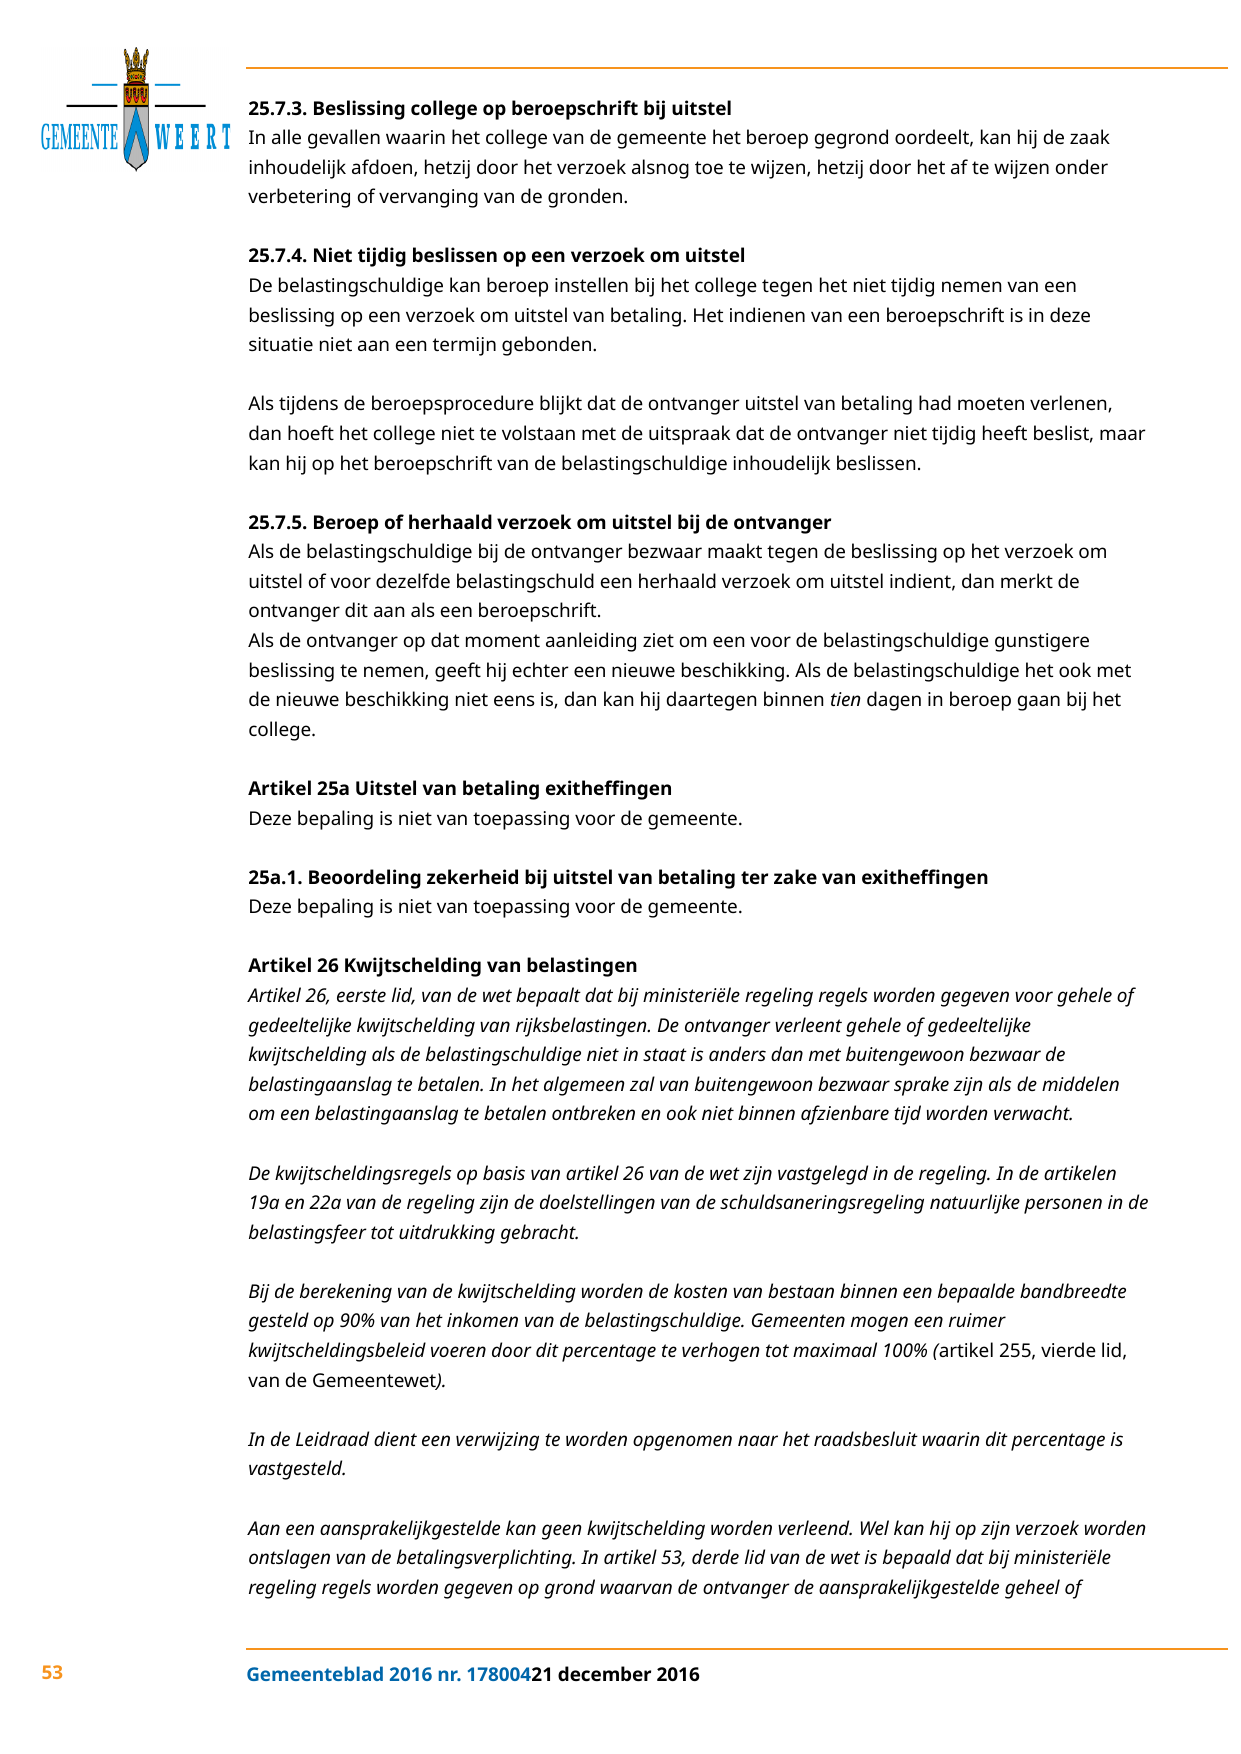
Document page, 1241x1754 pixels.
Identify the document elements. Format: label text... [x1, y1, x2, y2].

text Als tijdens de beroepsprocedure blijkt dat de ontvanger uitstel van betaling had moeten verlenen, dan hoeft het college niet te volstaan met de uitspraak dat de ontvanger niet tijdig heeft beslist, maar kan hij op het beroepschrift van de belastingschuldige inhoudelijk beslissen. [248, 391, 1152, 476]
text Artikel 26, eerste lid, van de wet bepaalt dat bij ministeriële regeling regels worden gegeven voor gehele of gedeeltelijke kwijtschelding van rijksbelastingen. De ontvanger verleent gehele of gedeeltelijke kwijtschelding als de belastingschuldige niet in staat is anders dan met buitengewoon bezwaar de belastingaanslag te betalen. In het algemeen zal van buitengewoon bezwaar sprake zijn als de middelen om een belastingaanslag te betalen ontbreken en ook niet binnen afzienbare tijd worden verwacht. [248, 982, 1152, 1126]
text In de Leidraad dient een verwijzing te worden opgenomen naar het raadsbesluit waarin dit percentage is vastgesteld. [248, 1426, 1152, 1481]
text Aan een aansprakelijkgestelde kan geen kwijtschelding worden verleend. Wel kan hij op zijn verzoek worden ontslagen van de betalingsverplichting. In artikel 53, derde lid van de wet is bepaald dat bij ministeriële regeling regels worden gegeven op grond waarvan de ontvanger de aansprakelijkgestelde geheel of [248, 1515, 1152, 1600]
text 25a.1. Beoordeling zekerheid bij uitstel van betaling ter zake van exitheffingen [248, 864, 1152, 890]
text De belastingschuldige kan beroep instellen bij het college tegen het niet tijdig nemen van een beslissing op een verzoek om uitstel van betaling. Het indienen van een beroepschrift is in deze situatie niet aan een termijn gebonden. [248, 272, 1152, 357]
text In alle gevallen waarin het college van de gemeente het beroep gegrond oordeelt, kan hij de zaak inhoudelijk afdoen, hetzij door het verzoek alsnog toe te wijzen, hetzij door het af te wijzen onder verbetering of vervanging van de gronden. [248, 124, 1152, 209]
text Artikel 25a Uitstel van betaling exitheffingen [248, 775, 1152, 801]
text 25.7.4. Niet tijdig beslissen op een verzoek om uitstel [248, 243, 1152, 268]
picture [41, 47, 231, 172]
text Artikel 26 Kwijtschelding van belastingen [248, 953, 1152, 978]
text De kwijtscheldingsregels op basis van artikel 26 van de wet zijn vastgelegd in de regeling. In de artikelen 19a en 22a van de regeling zijn de doelstellingen van de schuldsaneringsregeling natuurlijke personen in de belastingsfeer tot uitdrukking gebracht. [248, 1160, 1152, 1245]
text 25.7.5. Beroep of herhaald verzoek om uitstel bij de ontvanger [248, 509, 1152, 535]
text Deze bepaling is niet van toepassing voor de gemeente. [248, 893, 1152, 919]
text Bij de berekening van de kwijtschelding worden de kosten van bestaan binnen een bepaalde bandbreedte gesteld op 90% van het inkomen van de belastingschuldige. Gemeenten mogen een ruimer kwijtscheldingsbeleid voeren door dit percentage te verhogen tot maximaal 100% (artikel 255, vierde lid, van de Gemeentewet). [248, 1278, 1152, 1393]
text Als de ontvanger op dat moment aanleiding ziet om een voor de belastingschuldige gunstigere beslissing te nemen, geeft hij echter een nieuwe beschikking. Als de belastingschuldige het ook met de nieuwe beschikking niet eens is, dan kan hij daartegen binnen tien dagen in beroep gaan bij het college. [248, 627, 1152, 742]
text Deze bepaling is niet van toepassing voor de gemeente. [248, 805, 1152, 831]
text Als de belastingschuldige bij de ontvanger bezwaar maakt tegen de beslissing op het verzoek om uitstel of voor dezelfde belastingschuld een herhaald verzoek om uitstel indient, dan merkt de ontvanger dit aan als een beroepschrift. [248, 538, 1152, 623]
text 25.7.3. Beslissing college op beroepschrift bij uitstel [248, 95, 1152, 121]
